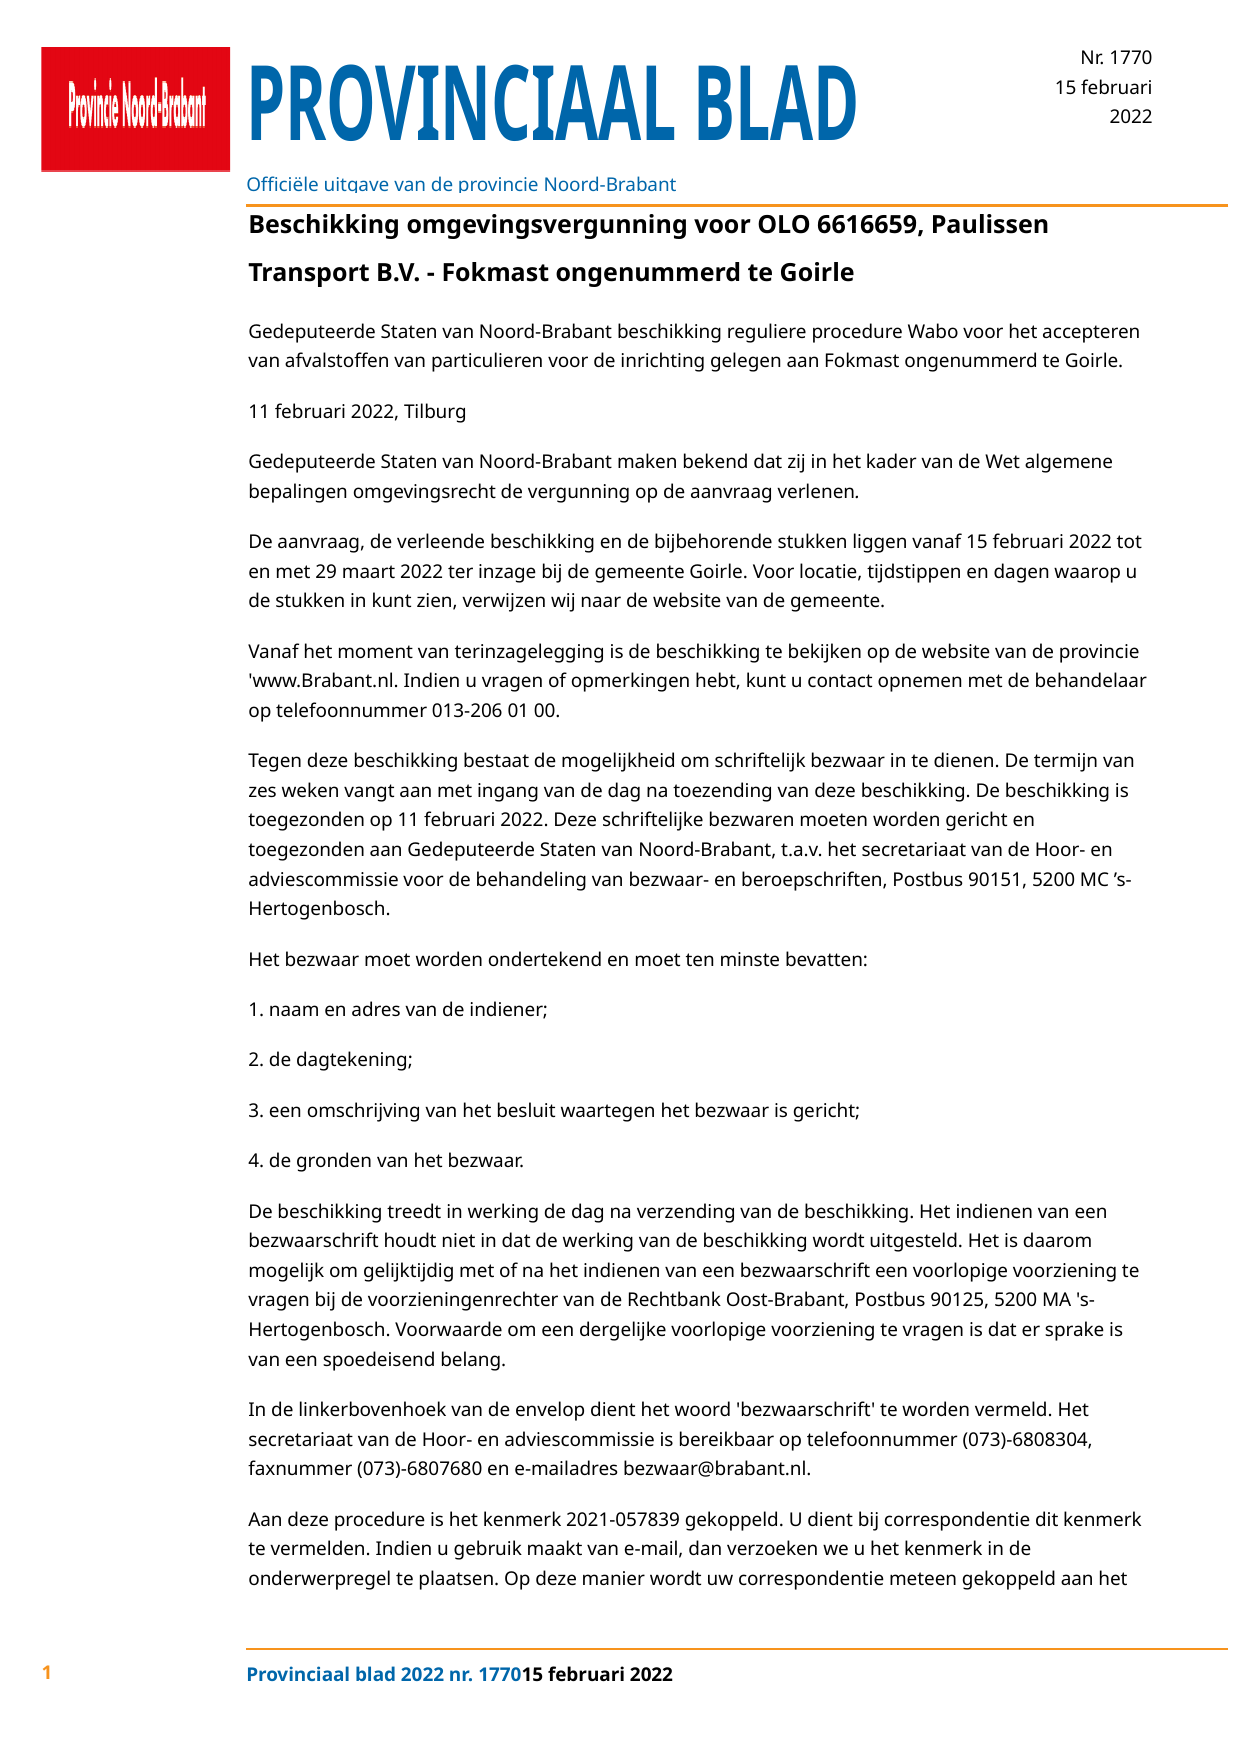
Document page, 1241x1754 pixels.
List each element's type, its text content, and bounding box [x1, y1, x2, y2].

text Tegen deze beschikking bestaat de mogelijkheid om schriftelijk bezwaar in te dienen. De termijn van zes weken vangt aan met ingang van de dag na toezending van deze beschikking. De beschikking is toegezonden op 11 februari 2022. Deze schriftelijke bezwaren moeten worden gericht en toegezonden aan Gedeputeerde Staten van Noord-Brabant, t.a.v. het secretariaat van de Hoor- en adviescommissie voor de behandeling van bezwaar- en beroepschriften, Postbus 90151, 5200 MC ’s-Hertogenbosch. [248, 747, 1152, 921]
text 4. de gronden van het bezwaar. [248, 1147, 1152, 1173]
picture [41, 47, 231, 172]
text 1. naam en adres van de indiener; [248, 996, 1152, 1022]
text Aan deze procedure is het kenmerk 2021-057839 gekoppeld. U dient bij correspondentie dit kenmerk te vermelden. Indien u gebruik maakt van e-mail, dan verzoeken we u het kenmerk in de onderwerpregel te plaatsen. Op deze manier wordt uw correspondentie meteen gekoppeld aan het [248, 1506, 1152, 1591]
text Gedeputeerde Staten van Noord-Brabant maken bekend dat zij in het kader van de Wet algemene bepalingen omgevingsrecht de vergunning op de aanvraag verlenen. [248, 448, 1152, 504]
text Vanaf het moment van terinzagelegging is de beschikking te bekijken op de website van de provincie 'www.Brabant.nl. Indien u vragen of opmerkingen hebt, kunt u contact opnemen met de behandelaar op telefoonnummer 013-206 01 00. [248, 638, 1152, 723]
text Gedeputeerde Staten van Noord-Brabant beschikking reguliere procedure Wabo voor het accepteren van afvalstoffen van particulieren voor de inrichting gelegen aan Fokmast ongenummerd te Goirle. [248, 318, 1152, 373]
text 2. de dagtekening; [248, 1047, 1152, 1072]
text De beschikking treedt in werking de dag na verzending van de beschikking. Het indienen van een bezwaarschrift houdt niet in dat de werking van de beschikking wordt uitgesteld. Het is daarom mogelijk om gelijktijdig met of na het indienen van een bezwaarschrift een voorlopige voorziening te vragen bij de voorzieningenrechter van de Rechtbank Oost-Brabant, Postbus 90125, 5200 MA 's-Hertogenbosch. Voorwaarde om een dergelijke voorlopige voorziening te vragen is dat er sprake is van een spoedeisend belang. [248, 1198, 1152, 1372]
text De aanvraag, de verleende beschikking en de bijbehorende stukken liggen vanaf 15 februari 2022 tot en met 29 maart 2022 ter inzage bij de gemeente Goirle. Voor locatie, tijdstippen en dagen waarop u de stukken in kunt zien, verwijzen wij naar de website van de gemeente. [248, 528, 1152, 613]
text In de linkerbovenhoek van de envelop dient het woord 'bezwaarschrift' te worden vermeld. Het secretariaat van de Hoor- en adviescommissie is bereikbaar op telefoonnummer (073)-6808304, faxnummer (073)-6807680 en e-mailadres bezwaar@brabant.nl. [248, 1396, 1152, 1481]
text 11 februari 2022, Tilburg [248, 398, 1152, 424]
text 3. een omschrijving van het besluit waartegen het bezwaar is gericht; [248, 1097, 1152, 1123]
text Het bezwaar moet worden ondertekend en moet ten minste bevatten: [248, 946, 1152, 972]
text Beschikking omgevingsvergunning voor OLO 6616659, Paulissen Transport B.V. - Fokmast ongenummerd te Goirle [248, 207, 1152, 288]
